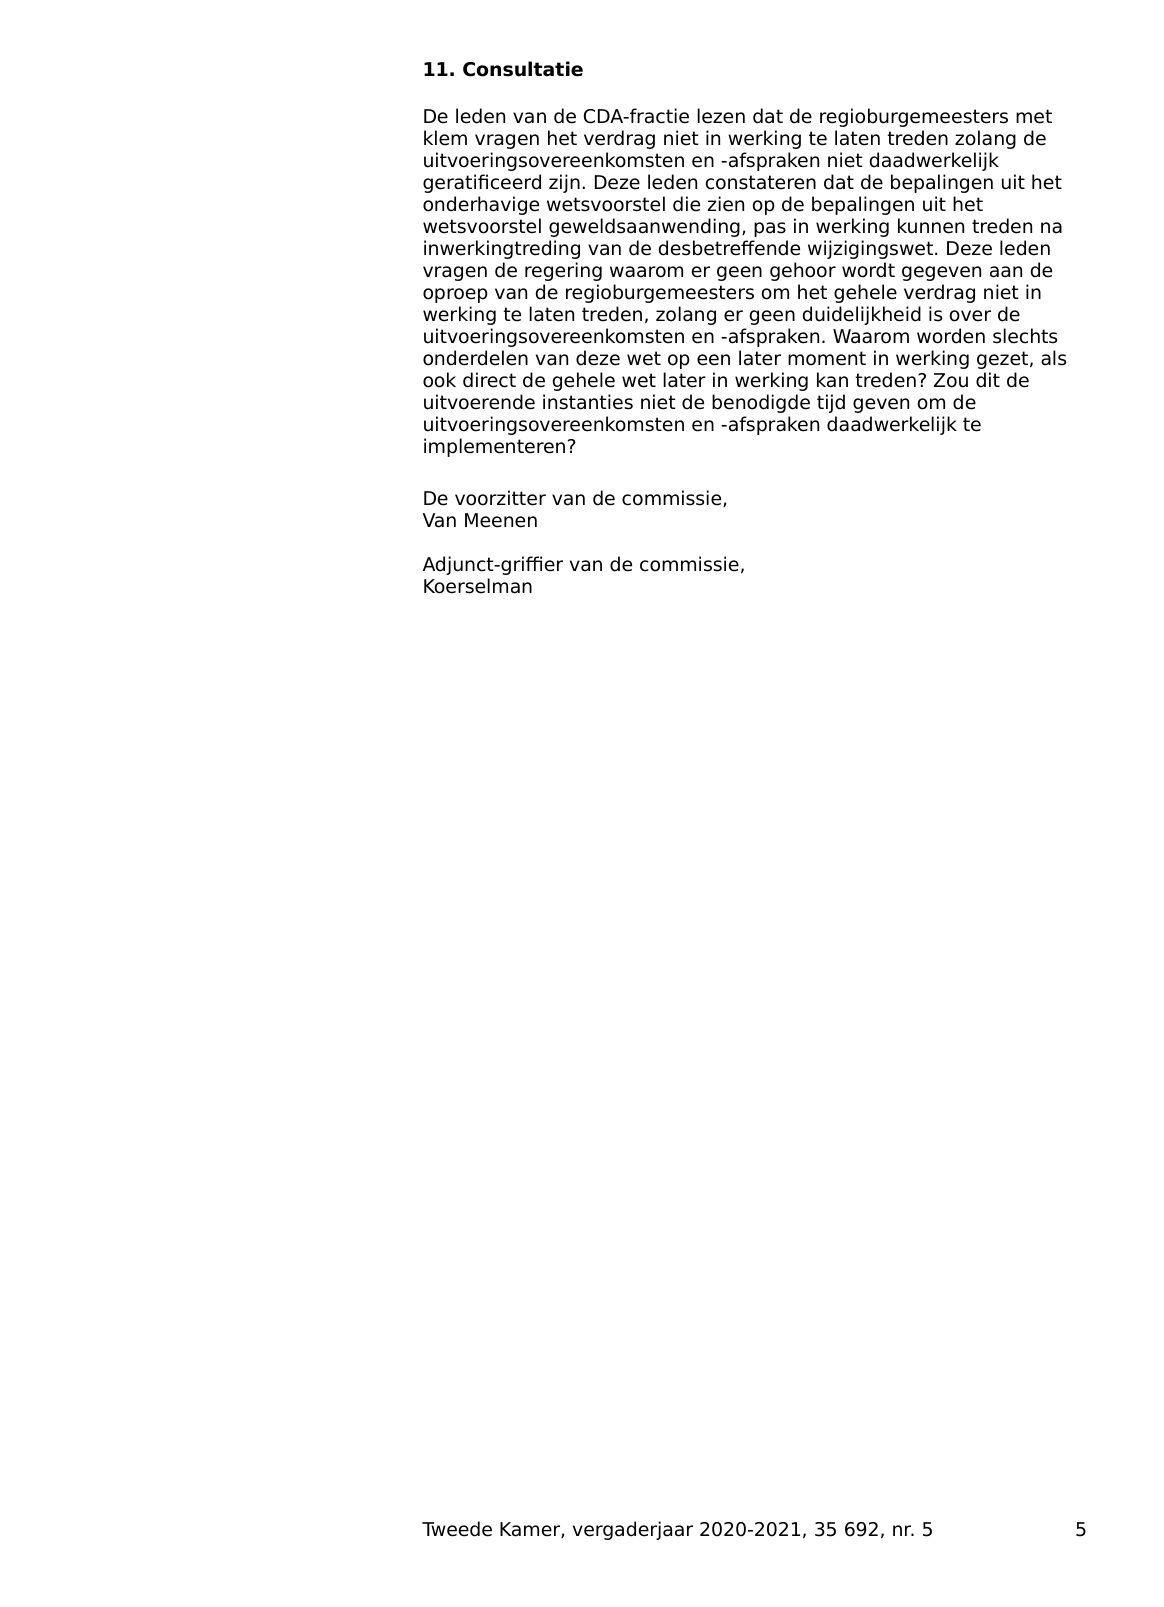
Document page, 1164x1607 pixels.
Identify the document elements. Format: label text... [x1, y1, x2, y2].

subtitle 11. Consultatie [422, 59, 1087, 81]
text De leden van de CDA-fractie lezen dat de regioburgemeesters met klem vragen het verdrag niet in werking te laten treden zolang de uitvoeringsovereenkomsten en -afspraken niet daadwerkelijk geratificeerd zijn. Deze leden constateren dat de bepalingen uit het onderhavige wetsvoorstel die zien op de bepalingen uit het wetsvoorstel geweldsaanwending, pas in werking kunnen treden na inwerkingtreding van de desbetreffende wijzigingswet. Deze leden vragen de regering waarom er geen gehoor wordt gegeven aan de oproep van de regioburgemeesters om het gehele verdrag niet in werking te laten treden, zolang er geen duidelijkheid is over de uitvoeringsovereenkomsten en -afspraken. Waarom worden slechts onderdelen van deze wet op een later moment in werking gezet, als ook direct de gehele wet later in werking kan treden? Zou dit de uitvoerende instanties niet de benodigde tijd geven om de uitvoeringsovereenkomsten en -afspraken daadwerkelijk te implementeren? [422, 106, 1087, 458]
text De voorzitter van de commissie, Van Meenen [422, 488, 1087, 532]
text Adjunct-griffier van de commissie, Koerselman [422, 554, 1087, 598]
